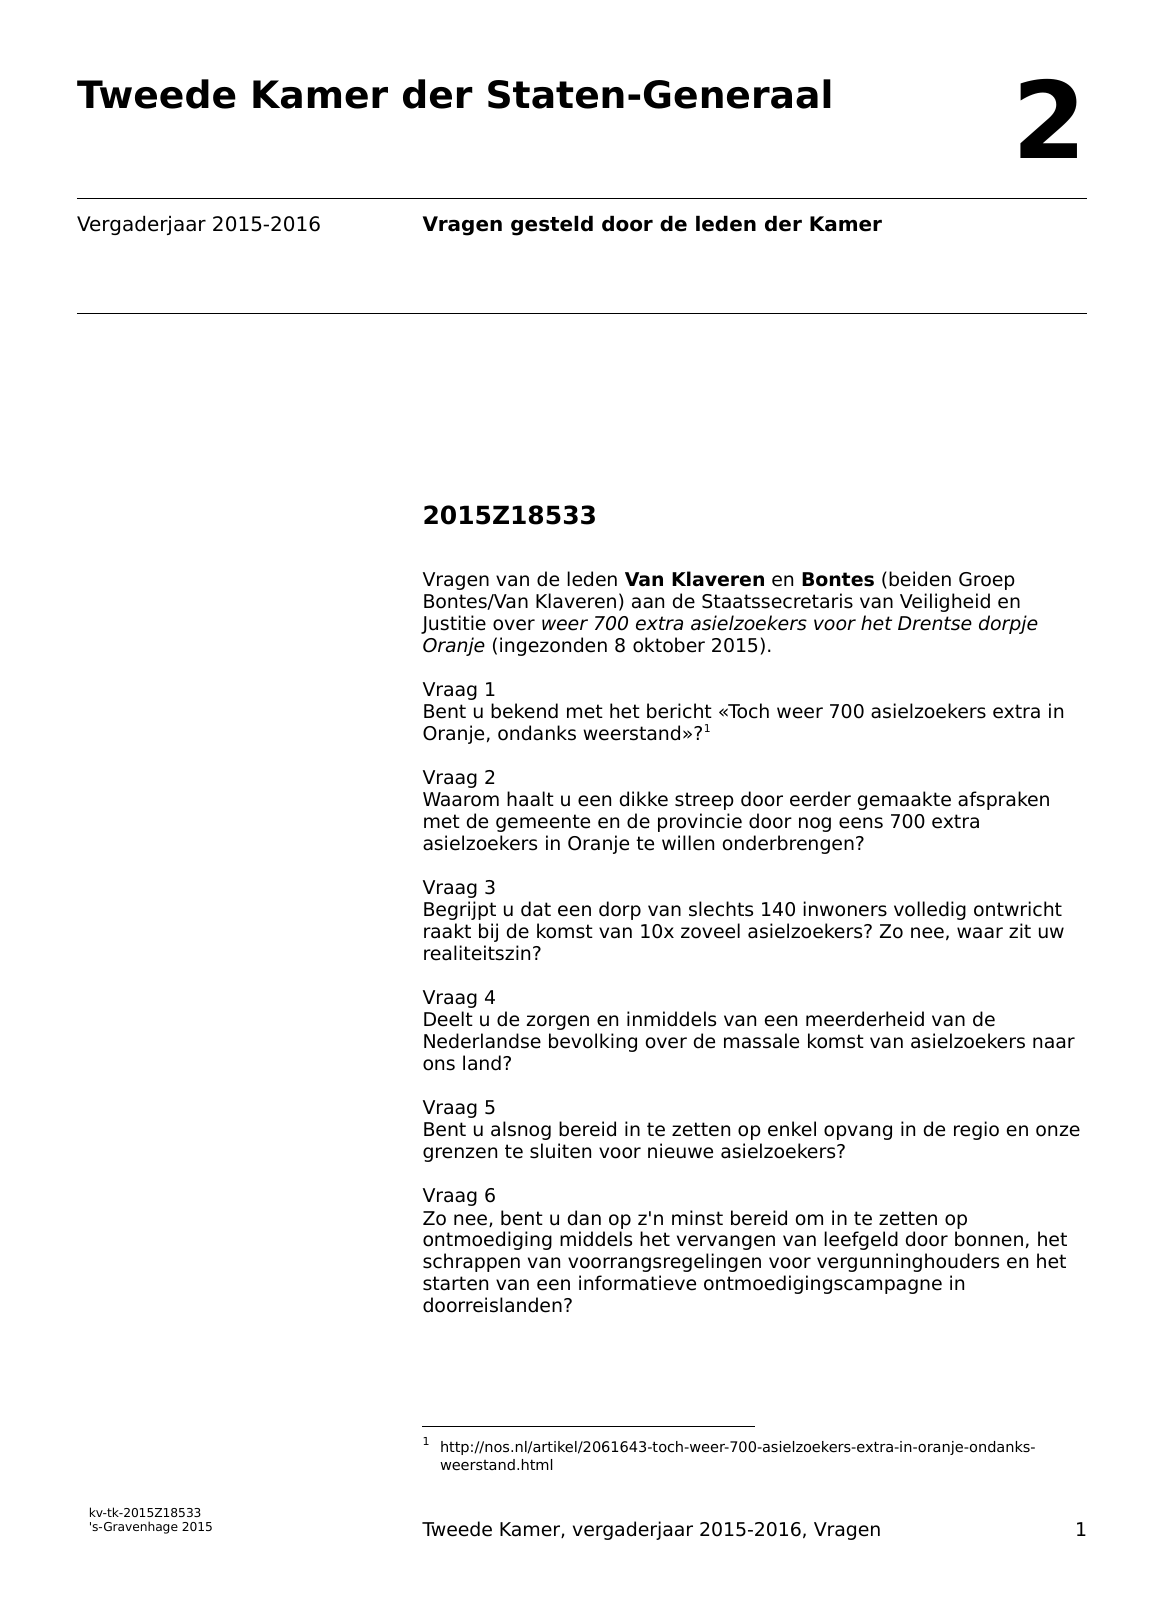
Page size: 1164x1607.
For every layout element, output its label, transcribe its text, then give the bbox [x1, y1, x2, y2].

table_cell Vragen gesteld door de leden der Kamer [422, 199, 1087, 313]
text Vraag 2 [422, 767, 1087, 789]
text Vraag 1 [422, 679, 1087, 701]
table_header 2 [886, 59, 1087, 198]
text kv-tk-2015Z18533 [88, 1506, 323, 1520]
text Vraag 5 [422, 1097, 1087, 1119]
text Vraag 4 [422, 987, 1087, 1009]
text Vraag 3 [422, 877, 1087, 899]
text 2015Z18533 [422, 501, 1087, 531]
text Zo nee, bent u dan op z'n minst bereid om in te zetten op ontmoediging middels het vervangen van leefgeld door bonnen, het schrappen van voorrangsregelingen voor vergunninghouders en het starten van een informatieve ontmoedigingscampagne in doorreislanden? [422, 1207, 1087, 1317]
text Deelt u de zorgen en inmiddels van een meerderheid van de Nederlandse bevolking over de massale komst van asielzoekers naar ons land? [422, 1009, 1087, 1075]
text 's-Gravenhage 2015 [88, 1520, 323, 1534]
text Waarom haalt u een dikke streep door eerder gemaakte afspraken met de gemeente en de provincie door nog eens 700 extra asielzoekers in Oranje te willen onderbrengen? [422, 789, 1087, 855]
text Begrijpt u dat een dorp van slechts 140 inwoners volledig ontwricht raakt bij de komst van 10x zoveel asielzoekers? Zo nee, waar zit uw realiteitszin? [422, 899, 1087, 965]
text Vragen van de leden Van Klaveren en Bontes (beiden Groep Bontes/Van Klaveren) aan de Staatssecretaris van Veiligheid en Justitie over weer 700 extra asielzoekers voor het Drentse dorpje Oranje (ingezonden 8 oktober 2015). [422, 569, 1087, 657]
table_cell Vergaderjaar 2015-2016 [77, 199, 422, 313]
text Bent u bekend met het bericht «Toch weer 700 asielzoekers extra in Oranje, ondanks weerstand»? [422, 701, 1087, 745]
text Vraag 6 [422, 1185, 1087, 1207]
text Bent u alsnog bereid in te zetten op enkel opvang in de regio en onze grenzen te sluiten voor nieuwe asielzoekers? [422, 1119, 1087, 1163]
text http://nos.nl/artikel/2061643-toch-weer-700-asielzoekers-extra-in-oranje-ondanks-weerstand.html [422, 1435, 1087, 1474]
table_header Tweede Kamer der Staten-Generaal [77, 59, 886, 198]
